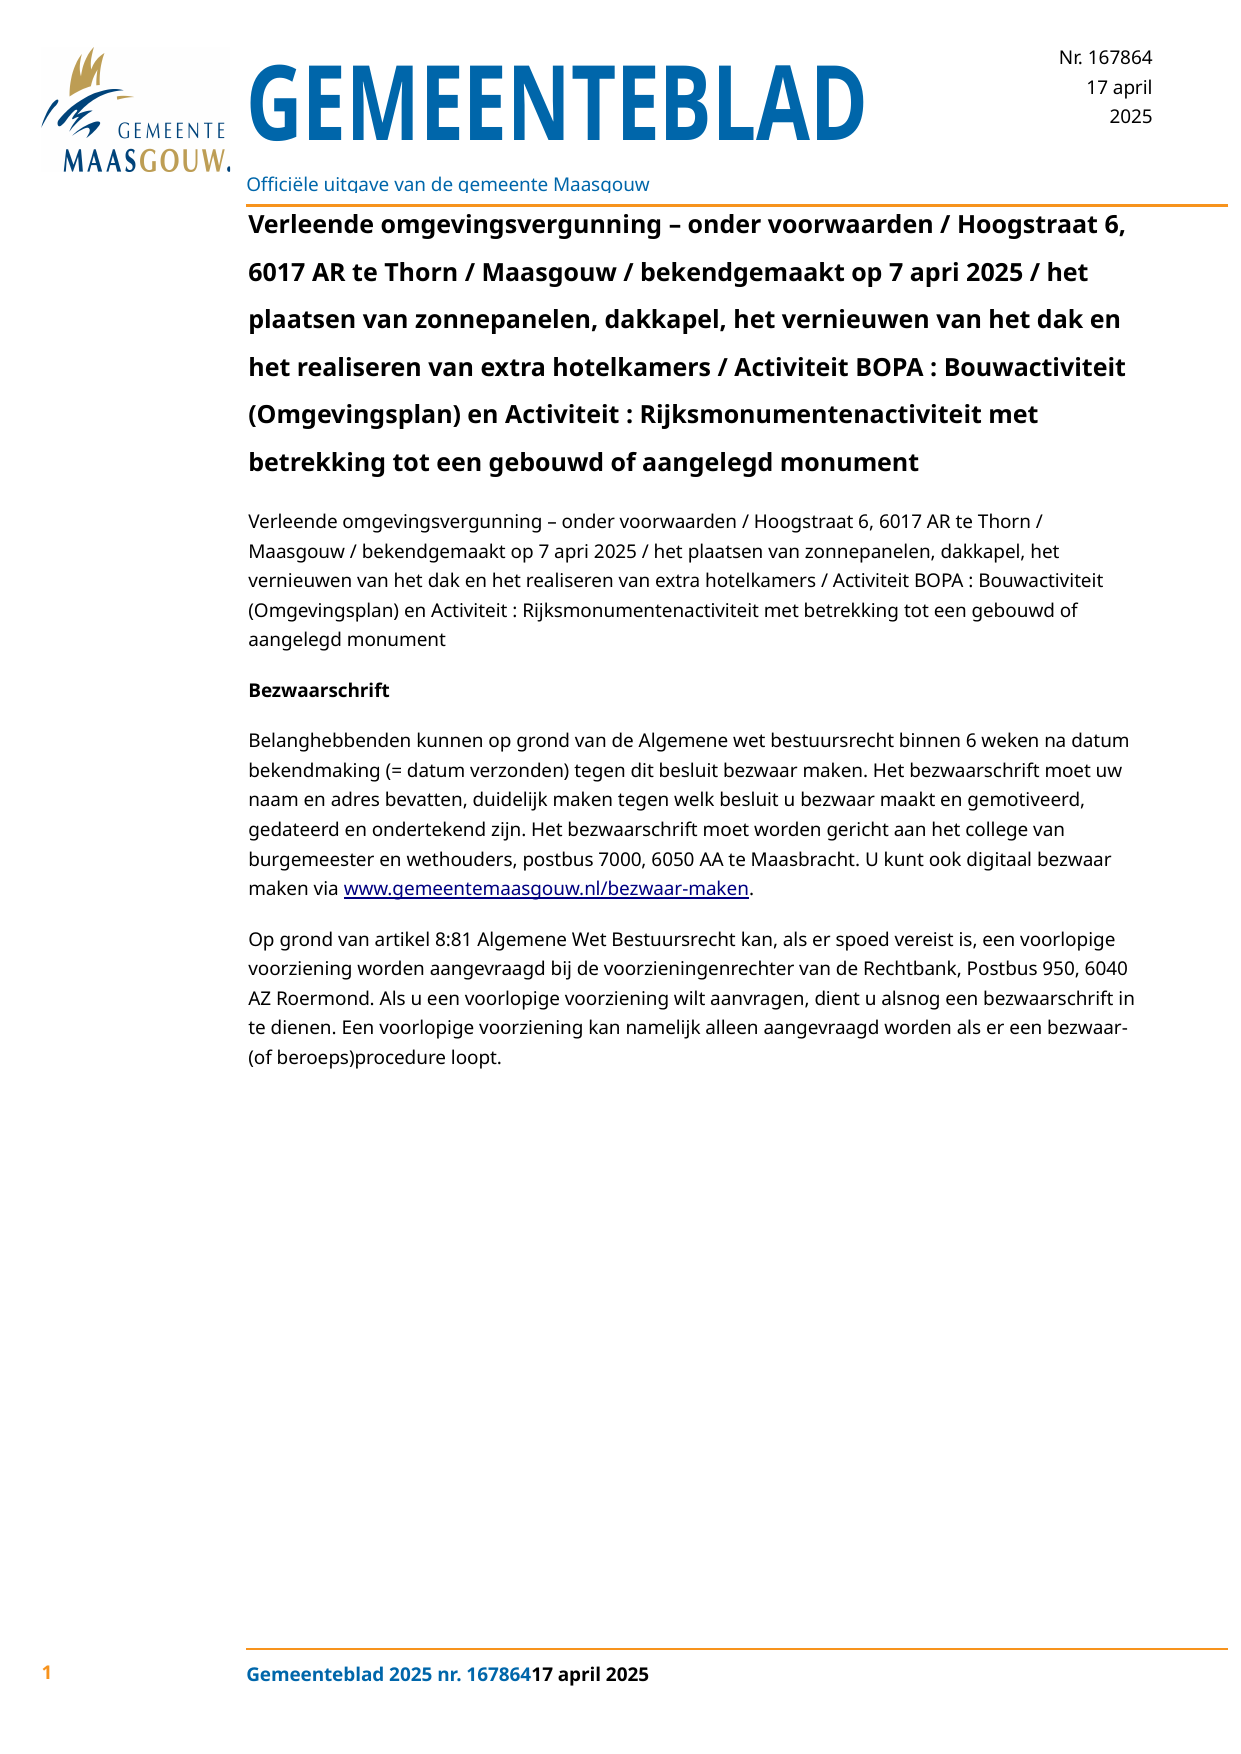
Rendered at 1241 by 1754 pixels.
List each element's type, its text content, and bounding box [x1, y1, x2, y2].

text Op grond van artikel 8:81 Algemene Wet Bestuursrecht kan, als er spoed vereist is, een voorlopige voorziening worden aangevraagd bij de voorzieningenrechter van de Rechtbank, Postbus 950, 6040 AZ Roermond. Als u een voorlopige voorziening wilt aanvragen, dient u alsnog een bezwaarschrift in te dienen. Een voorlopige voorziening kan namelijk alleen aangevraagd worden als er een bezwaar- (of beroeps)procedure loopt. [248, 926, 1152, 1070]
picture [41, 47, 231, 172]
text Belanghebbenden kunnen op grond van de Algemene wet bestuursrecht binnen 6 weken na datum bekendmaking (= datum verzonden) tegen dit besluit bezwaar maken. Het bezwaarschrift moet uw naam en adres bevatten, duidelijk maken tegen welk besluit u bezwaar maakt en gemotiveerd, gedateerd en ondertekend zijn. Het bezwaarschrift moet worden gericht aan het college van burgemeester en wethouders, postbus 7000, 6050 AA te Maasbracht. U kunt ook digitaal bezwaar maken via www.gemeentemaasgouw.nl/bezwaar-maken. [248, 727, 1152, 901]
text Verleende omgevingsvergunning – onder voorwaarden / Hoogstraat 6, 6017 AR te Thorn / Maasgouw / bekendgemaakt op 7 apri 2025 / het plaatsen van zonnepanelen, dakkapel, het vernieuwen van het dak en het realiseren van extra hotelkamers / Activiteit BOPA : Bouwactiviteit (Omgevingsplan) en Activiteit : Rijksmonumentenactiviteit met betrekking tot een gebouwd of aangelegd monument [248, 207, 1152, 479]
text Bezwaarschrift [248, 677, 1152, 703]
text Verleende omgevingsvergunning – onder voorwaarden / Hoogstraat 6, 6017 AR te Thorn / Maasgouw / bekendgemaakt op 7 apri 2025 / het plaatsen van zonnepanelen, dakkapel, het vernieuwen van het dak en het realiseren van extra hotelkamers / Activiteit BOPA : Bouwactiviteit (Omgevingsplan) en Activiteit : Rijksmonumentenactiviteit met betrekking tot een gebouwd of aangelegd monument [248, 508, 1152, 652]
